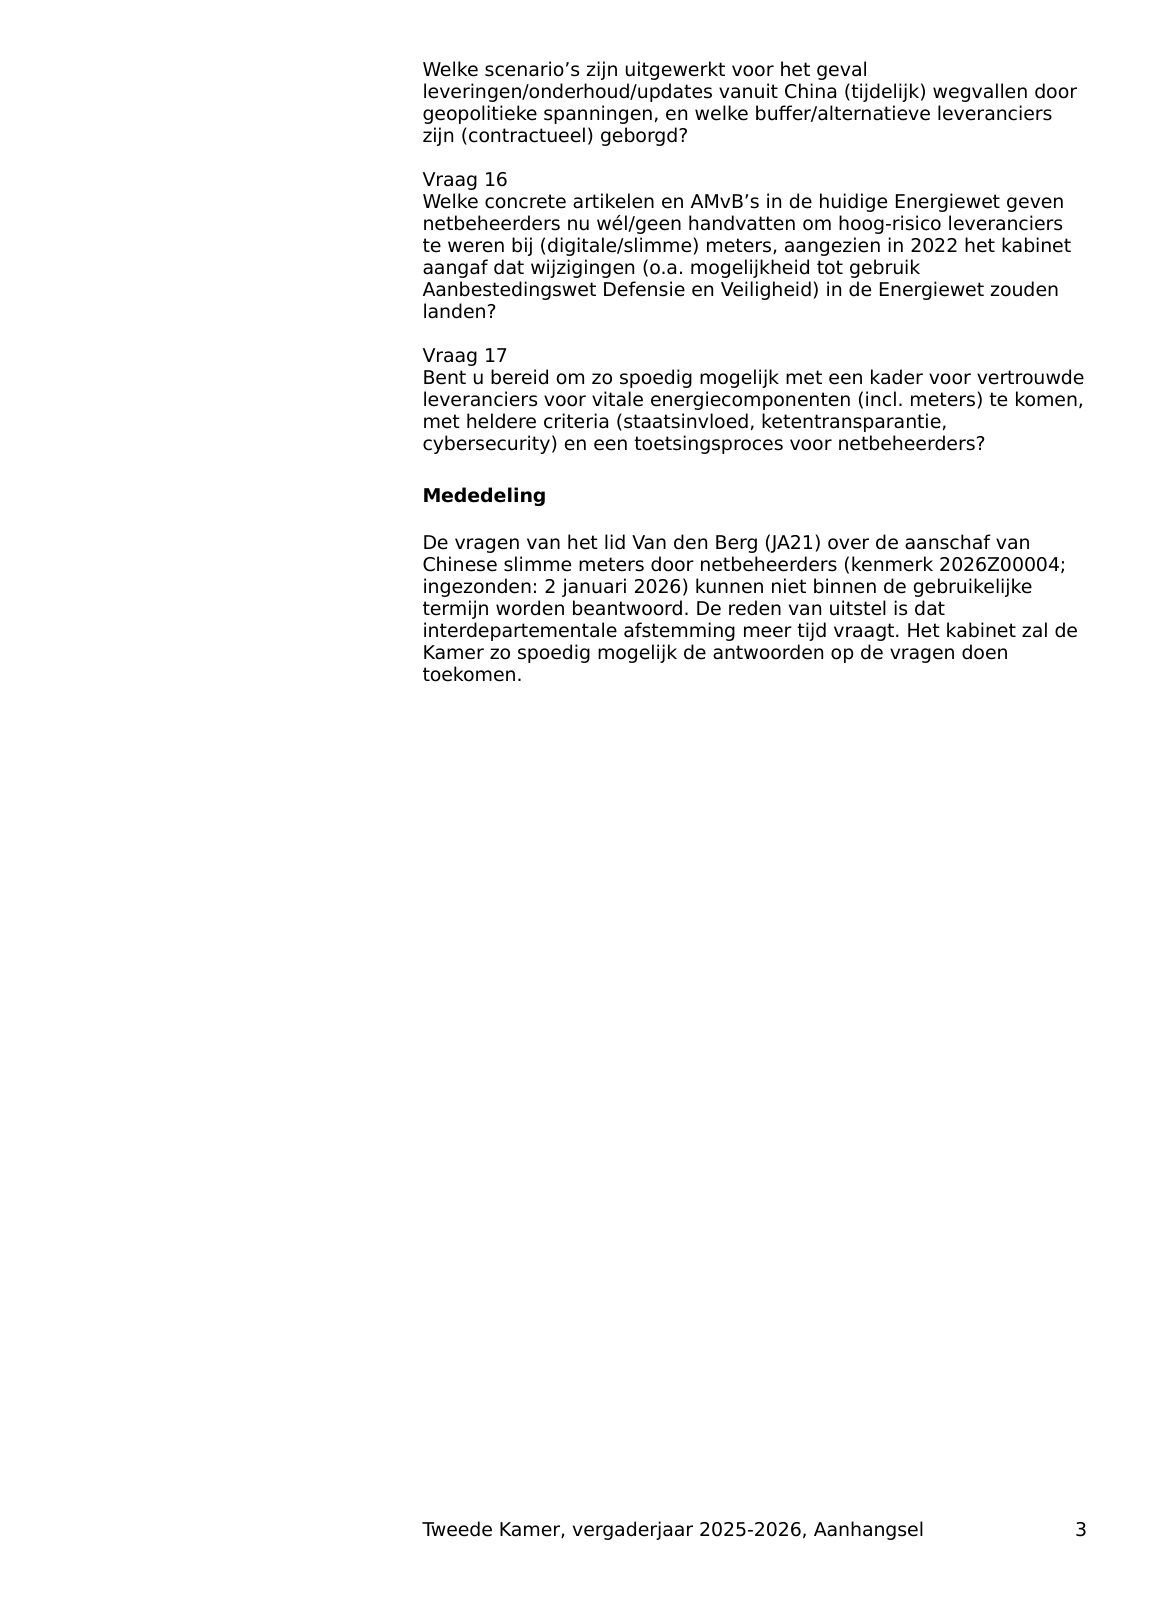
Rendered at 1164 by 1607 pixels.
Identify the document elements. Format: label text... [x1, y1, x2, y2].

subtitle Mededeling [422, 485, 1087, 507]
text Welke concrete artikelen en AMvB’s in de huidige Energiewet geven netbeheerders nu wél/geen handvatten om hoog-risico leveranciers te weren bij (digitale/slimme) meters, aangezien in 2022 het kabinet aangaf dat wijzigingen (o.a. mogelijkheid tot gebruik Aanbestedingswet Defensie en Veiligheid) in de Energiewet zouden landen? [422, 191, 1087, 323]
text Vraag 16 [422, 169, 1087, 191]
text Vraag 17 [422, 345, 1087, 367]
text Welke scenario’s zijn uitgewerkt voor het geval leveringen/onderhoud/updates vanuit China (tijdelijk) wegvallen door geopolitieke spanningen, en welke buffer/alternatieve leveranciers zijn (contractueel) geborgd? [422, 59, 1087, 147]
text Bent u bereid om zo spoedig mogelijk met een kader voor vertrouwde leveranciers voor vitale energiecomponenten (incl. meters) te komen, met heldere criteria (staatsinvloed, ketentransparantie, cybersecurity) en een toetsingsproces voor netbeheerders? [422, 367, 1087, 455]
text De vragen van het lid Van den Berg (JA21) over de aanschaf van Chinese slimme meters door netbeheerders (kenmerk 2026Z00004; ingezonden: 2 januari 2026) kunnen niet binnen de gebruikelijke termijn worden beantwoord. De reden van uitstel is dat interdepartementale afstemming meer tijd vraagt. Het kabinet zal de Kamer zo spoedig mogelijk de antwoorden op de vragen doen toekomen. [422, 532, 1087, 686]
